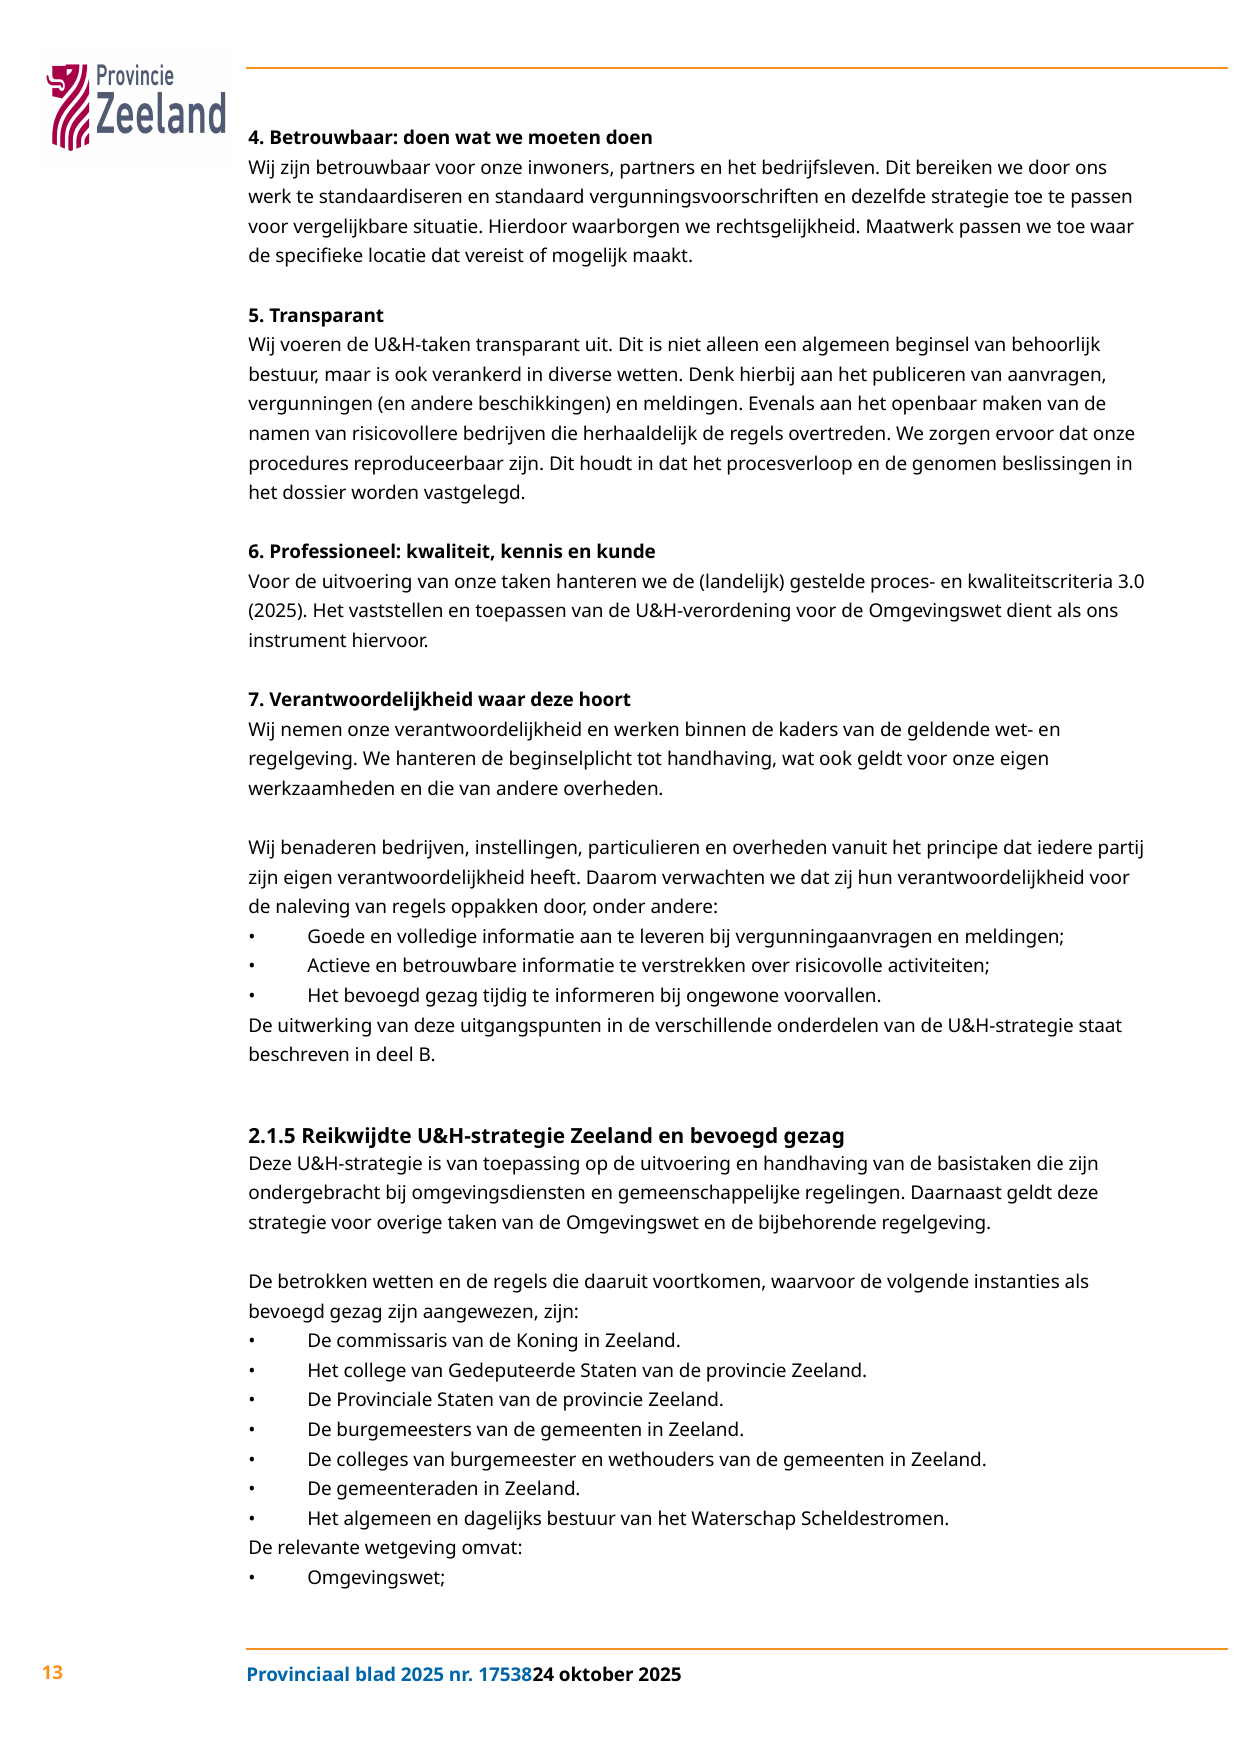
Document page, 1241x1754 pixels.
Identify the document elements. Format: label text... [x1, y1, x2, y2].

list Goede en volledige informatie aan te leveren bij vergunningaanvragen en meldingen; [248, 923, 1152, 949]
list De commissaris van de Koning in Zeeland. [248, 1327, 1152, 1353]
list Het college van Gedeputeerde Staten van de provincie Zeeland. [248, 1357, 1152, 1383]
text Wij voeren de U&H-taken transparant uit. Dit is niet alleen een algemeen beginsel van behoorlijk bestuur, maar is ook verankerd in diverse wetten. Denk hierbij aan het publiceren van aanvragen, vergunningen (en andere beschikkingen) en meldingen. Evenals aan het openbaar maken van de namen van risicovollere bedrijven die herhaaldelijk de regels overtreden. We zorgen ervoor dat onze procedures reproduceerbaar zijn. Dit houdt in dat het procesverloop en de genomen beslissingen in het dossier worden vastgelegd. [248, 331, 1152, 505]
list Actieve en betrouwbare informatie te verstrekken over risicovolle activiteiten; [248, 953, 1152, 978]
text Voor de uitvoering van onze taken hanteren we de (landelijk) gestelde proces- en kwaliteitscriteria 3.0 (2025). Het vaststellen en toepassen van de U&H-verordening voor de Omgevingswet dient als ons instrument hiervoor. [248, 568, 1152, 653]
list Het bevoegd gezag tijdig te informeren bij ongewone voorvallen. [248, 982, 1152, 1008]
text Wij zijn betrouwbaar voor onze inwoners, partners en het bedrijfsleven. Dit bereiken we door ons werk te standaardiseren en standaard vergunningsvoorschriften en dezelfde strategie toe te passen voor vergelijkbare situatie. Hierdoor waarborgen we rechtsgelijkheid. Maatwerk passen we toe waar de specifieke locatie dat vereist of mogelijk maakt. [248, 154, 1152, 268]
text De relevante wetgeving omvat: [248, 1534, 1152, 1560]
text 4. Betrouwbaar: doen wat we moeten doen [248, 124, 1152, 150]
text 7. Verantwoordelijkheid waar deze hoort [248, 686, 1152, 712]
text De uitwerking van deze uitgangspunten in de verschillende onderdelen van de U&H-strategie staat beschreven in deel B. [248, 1012, 1152, 1067]
list De burgemeesters van de gemeenten in Zeeland. [248, 1416, 1152, 1442]
text 6. Professioneel: kwaliteit, kennis en kunde [248, 538, 1152, 564]
list De Provinciale Staten van de provincie Zeeland. [248, 1387, 1152, 1412]
text Wij nemen onze verantwoordelijkheid en werken binnen de kaders van de geldende wet- en regelgeving. We hanteren de beginselplicht tot handhaving, wat ook geldt voor onze eigen werkzaamheden en die van andere overheden. [248, 716, 1152, 801]
text De betrokken wetten en de regels die daaruit voortkomen, waarvoor de volgende instanties als bevoegd gezag zijn aangewezen, zijn: [248, 1268, 1152, 1323]
list De gemeenteraden in Zeeland. [248, 1475, 1152, 1501]
text 2.1.5 Reikwijdte U&H-strategie Zeeland en bevoegd gezag [248, 1121, 1152, 1150]
list De colleges van burgemeester en wethouders van de gemeenten in Zeeland. [248, 1446, 1152, 1471]
text Deze U&H-strategie is van toepassing op de uitvoering en handhaving van de basistaken die zijn ondergebracht bij omgevingsdiensten en gemeenschappelijke regelingen. Daarnaast geldt deze strategie voor overige taken van de Omgevingswet en de bijbehorende regelgeving. [248, 1150, 1152, 1235]
text 5. Transparant [248, 302, 1152, 328]
picture [41, 47, 231, 172]
text Wij benaderen bedrijven, instellingen, particulieren en overheden vanuit het principe dat iedere partij zijn eigen verantwoordelijkheid heeft. Daarom verwachten we dat zij hun verantwoordelijkheid voor de naleving van regels oppakken door, onder andere: [248, 834, 1152, 919]
list Omgevingswet; [248, 1564, 1152, 1590]
list Het algemeen en dagelijks bestuur van het Waterschap Scheldestromen. [248, 1505, 1152, 1531]
